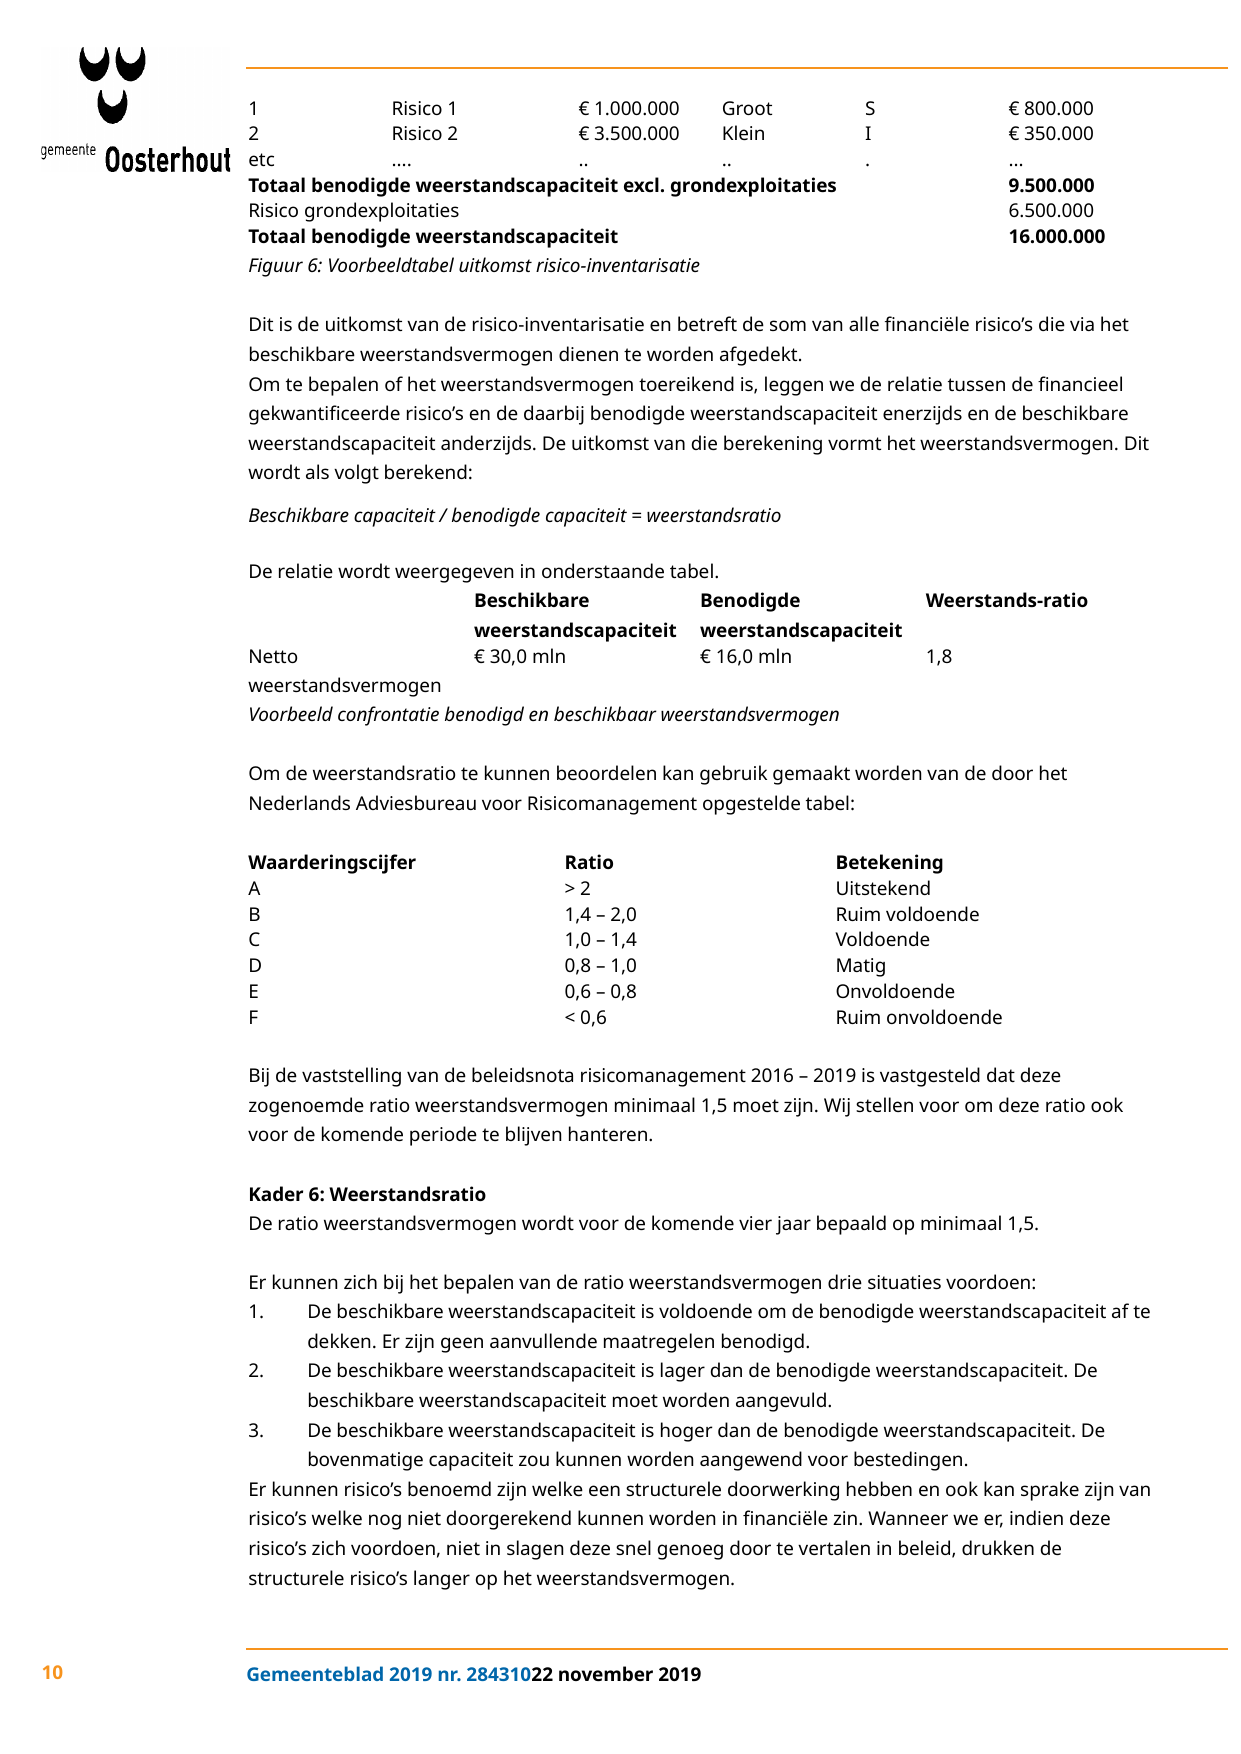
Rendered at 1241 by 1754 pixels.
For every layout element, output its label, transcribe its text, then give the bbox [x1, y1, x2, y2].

text Om te bepalen of het weerstandsvermogen toereikend is, leggen we de relatie tussen de financieel gekwantificeerde risico’s en de daarbij benodigde weerstandscapaciteit enerzijds en de beschikbare weerstandscapaciteit anderzijds. De uitkomst van die berekening vormt het weerstandsvermogen. Dit wordt als volgt berekend: [248, 371, 1152, 485]
table_cell € 800.000 [1008, 95, 1152, 121]
table_header Waarderingscijfer [248, 850, 564, 875]
table_cell € 16,0 mln [700, 643, 926, 698]
table_cell 1,4 – 2,0 [564, 901, 835, 927]
table_cell C [248, 927, 564, 952]
table_cell Ruim onvoldoende [835, 1004, 1152, 1029]
table_cell E [248, 978, 564, 1004]
table_cell B [248, 901, 564, 927]
table_cell Risico 2 [391, 121, 578, 146]
table_cell < 0,6 [564, 1004, 835, 1029]
table_cell 9.500.000 [1008, 172, 1152, 198]
table_cell D [248, 953, 564, 978]
table_cell Totaal benodigde weerstandscapaciteit excl. grondexploitaties [248, 172, 1008, 198]
table_cell 0,8 – 1,0 [564, 953, 835, 978]
table_header Ratio [564, 850, 835, 875]
table_cell .. [722, 146, 865, 172]
text Figuur 6: Voorbeeldtabel uitkomst risico-inventarisatie [248, 252, 1152, 278]
table_cell 1,8 [926, 643, 1152, 698]
table_header Beschikbare weerstandscapaciteit [474, 588, 700, 643]
table_cell 1 [248, 95, 391, 121]
table_cell Ruim voldoende [835, 901, 1152, 927]
text Bij de vaststelling van de beleidsnota risicomanagement 2016 – 2019 is vastgesteld dat deze zogenoemde ratio weerstandsvermogen minimaal 1,5 moet zijn. Wij stellen voor om deze ratio ook voor de komende periode te blijven hanteren. [248, 1062, 1152, 1147]
list De beschikbare weerstandscapaciteit is lager dan de benodigde weerstandscapaciteit. De beschikbare weerstandscapaciteit moet worden aangevuld. [248, 1358, 1152, 1413]
table_cell 0,6 – 0,8 [564, 978, 835, 1004]
table_cell Totaal benodigde weerstandscapaciteit [248, 224, 1008, 249]
table_cell Voldoende [835, 927, 1152, 952]
table_cell Uitstekend [835, 875, 1152, 901]
table_cell Groot [722, 95, 865, 121]
text Dit is de uitkomst van de risico-inventarisatie en betreft de som van alle financiële risico’s die via het beschikbare weerstandsvermogen dienen te worden afgedekt. [248, 312, 1152, 367]
table_cell 6.500.000 [1008, 198, 1152, 223]
table_cell F [248, 1004, 564, 1029]
table_cell .. [578, 146, 722, 172]
table_cell . [865, 146, 1008, 172]
table_cell Klein [722, 121, 865, 146]
text Beschikbare capaciteit / benodigde capaciteit = weerstandsratio [248, 503, 1152, 528]
table_cell € 3.500.000 [578, 121, 722, 146]
table_cell € 1.000.000 [578, 95, 722, 121]
table_cell ... [1008, 146, 1152, 172]
table_cell 1,0 – 1,4 [564, 927, 835, 952]
table_header Kader 6: Weerstandsratio De ratio weerstandsvermogen wordt voor de komende vier jaar bepaald op minimaal 1,5. [248, 1181, 1152, 1236]
table_header Weerstands-ratio [926, 588, 1152, 643]
text Voorbeeld confrontatie benodigd en beschikbaar weerstandsvermogen [248, 701, 1152, 727]
table_cell Risico grondexploitaties [248, 198, 1008, 223]
table_cell > 2 [564, 875, 835, 901]
table_header Betekening [835, 850, 1152, 875]
table_cell Matig [835, 953, 1152, 978]
text Er kunnen risico’s benoemd zijn welke een structurele doorwerking hebben en ook kan sprake zijn van risico’s welke nog niet doorgerekend kunnen worden in financiële zin. Wanneer we er, indien deze risico’s zich voordoen, niet in slagen deze snel genoeg door te vertalen in beleid, drukken de structurele risico’s langer op het weerstandsvermogen. [248, 1476, 1152, 1591]
table_cell € 30,0 mln [474, 643, 700, 698]
table_cell A [248, 875, 564, 901]
table_cell .... [391, 146, 578, 172]
table_cell I [865, 121, 1008, 146]
table_cell etc [248, 146, 391, 172]
table_cell 2 [248, 121, 391, 146]
table_header Benodigde weerstandscapaciteit [700, 588, 926, 643]
text De relatie wordt weergegeven in onderstaande tabel. [248, 558, 1152, 584]
list De beschikbare weerstandscapaciteit is voldoende om de benodigde weerstandscapaciteit af te dekken. Er zijn geen aanvullende maatregelen benodigd. [248, 1298, 1152, 1354]
table_cell S [865, 95, 1008, 121]
picture [41, 47, 231, 172]
table_cell 16.000.000 [1008, 224, 1152, 249]
table_header [248, 588, 474, 643]
table_cell Onvoldoende [835, 978, 1152, 1004]
text Om de weerstandsratio te kunnen beoordelen kan gebruik gemaakt worden van de door het Nederlands Adviesbureau voor Risicomanagement opgestelde tabel: [248, 761, 1152, 816]
text Er kunnen zich bij het bepalen van de ratio weerstandsvermogen drie situaties voordoen: [248, 1269, 1152, 1295]
table_cell Risico 1 [391, 95, 578, 121]
table_cell Netto weerstandsvermogen [248, 643, 474, 698]
list De beschikbare weerstandscapaciteit is hoger dan de benodigde weerstandscapaciteit. De bovenmatige capaciteit zou kunnen worden aangewend voor bestedingen. [248, 1417, 1152, 1472]
table_cell € 350.000 [1008, 121, 1152, 146]
